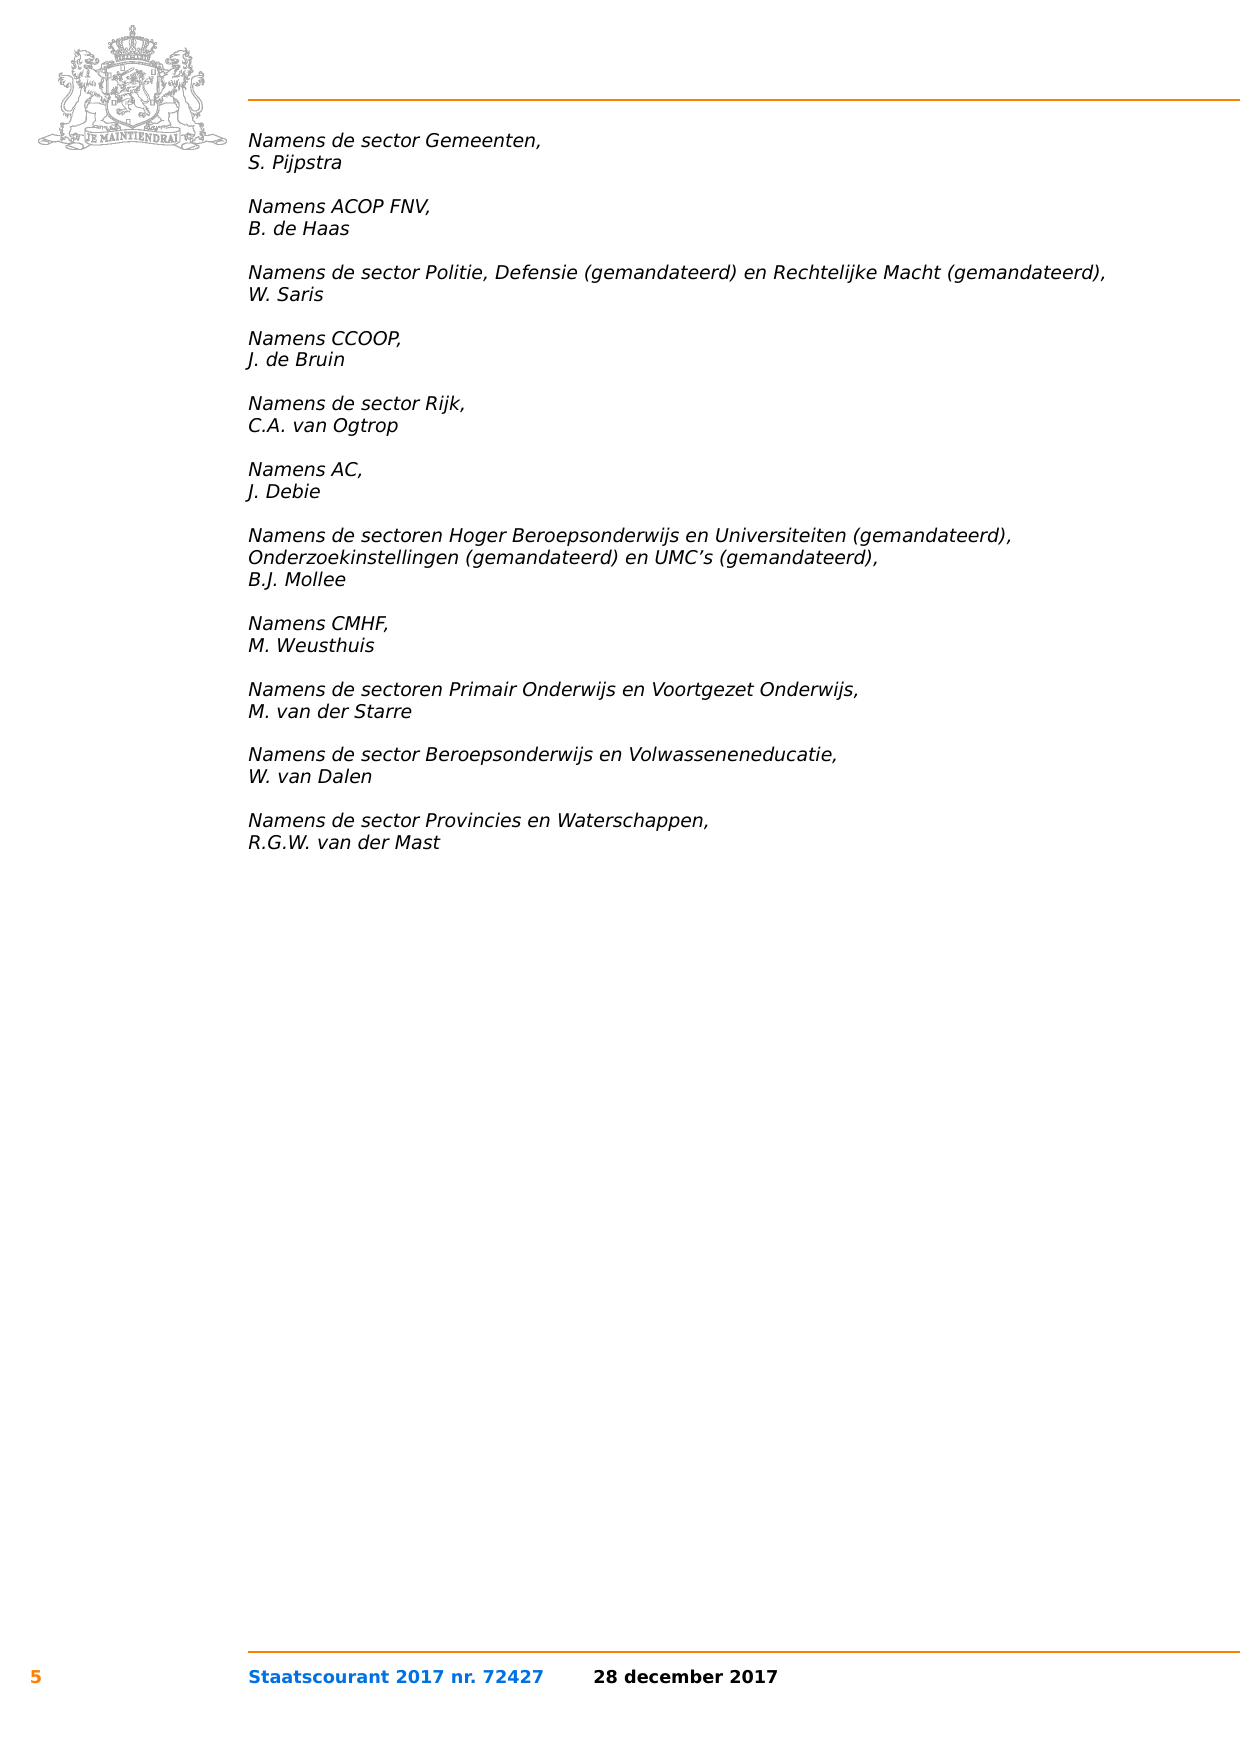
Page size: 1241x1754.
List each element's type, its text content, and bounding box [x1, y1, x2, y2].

text Namens de sector Politie, Defensie (gemandateerd) en Rechtelijke Macht (gemandateerd), W. Saris [248, 262, 1163, 306]
text Namens de sector Provincies en Waterschappen, R.G.W. van der Mast [248, 810, 1163, 854]
text Namens de sectoren Primair Onderwijs en Voortgezet Onderwijs, M. van der Starre [248, 678, 1163, 722]
text Namens de sector Rijk, C.A. van Ogtrop [248, 393, 1163, 437]
text Namens de sectoren Hoger Beroepsonderwijs en Universiteiten (gemandateerd), Onderzoekinstellingen (gemandateerd) en UMC’s (gemandateerd), B.J. Mollee [248, 525, 1163, 591]
text Namens CMHF, M. Weusthuis [248, 613, 1163, 657]
text Namens de sector Beroepsonderwijs en Volwasseneneducatie, W. van Dalen [248, 744, 1163, 788]
text Namens AC, J. Debie [248, 459, 1163, 503]
picture [38, 25, 227, 150]
text Namens ACOP FNV, B. de Haas [248, 196, 1163, 240]
text Namens CCOOP, J. de Bruin [248, 327, 1163, 371]
text Namens de sector Gemeenten, S. Pijpstra [248, 130, 1163, 174]
